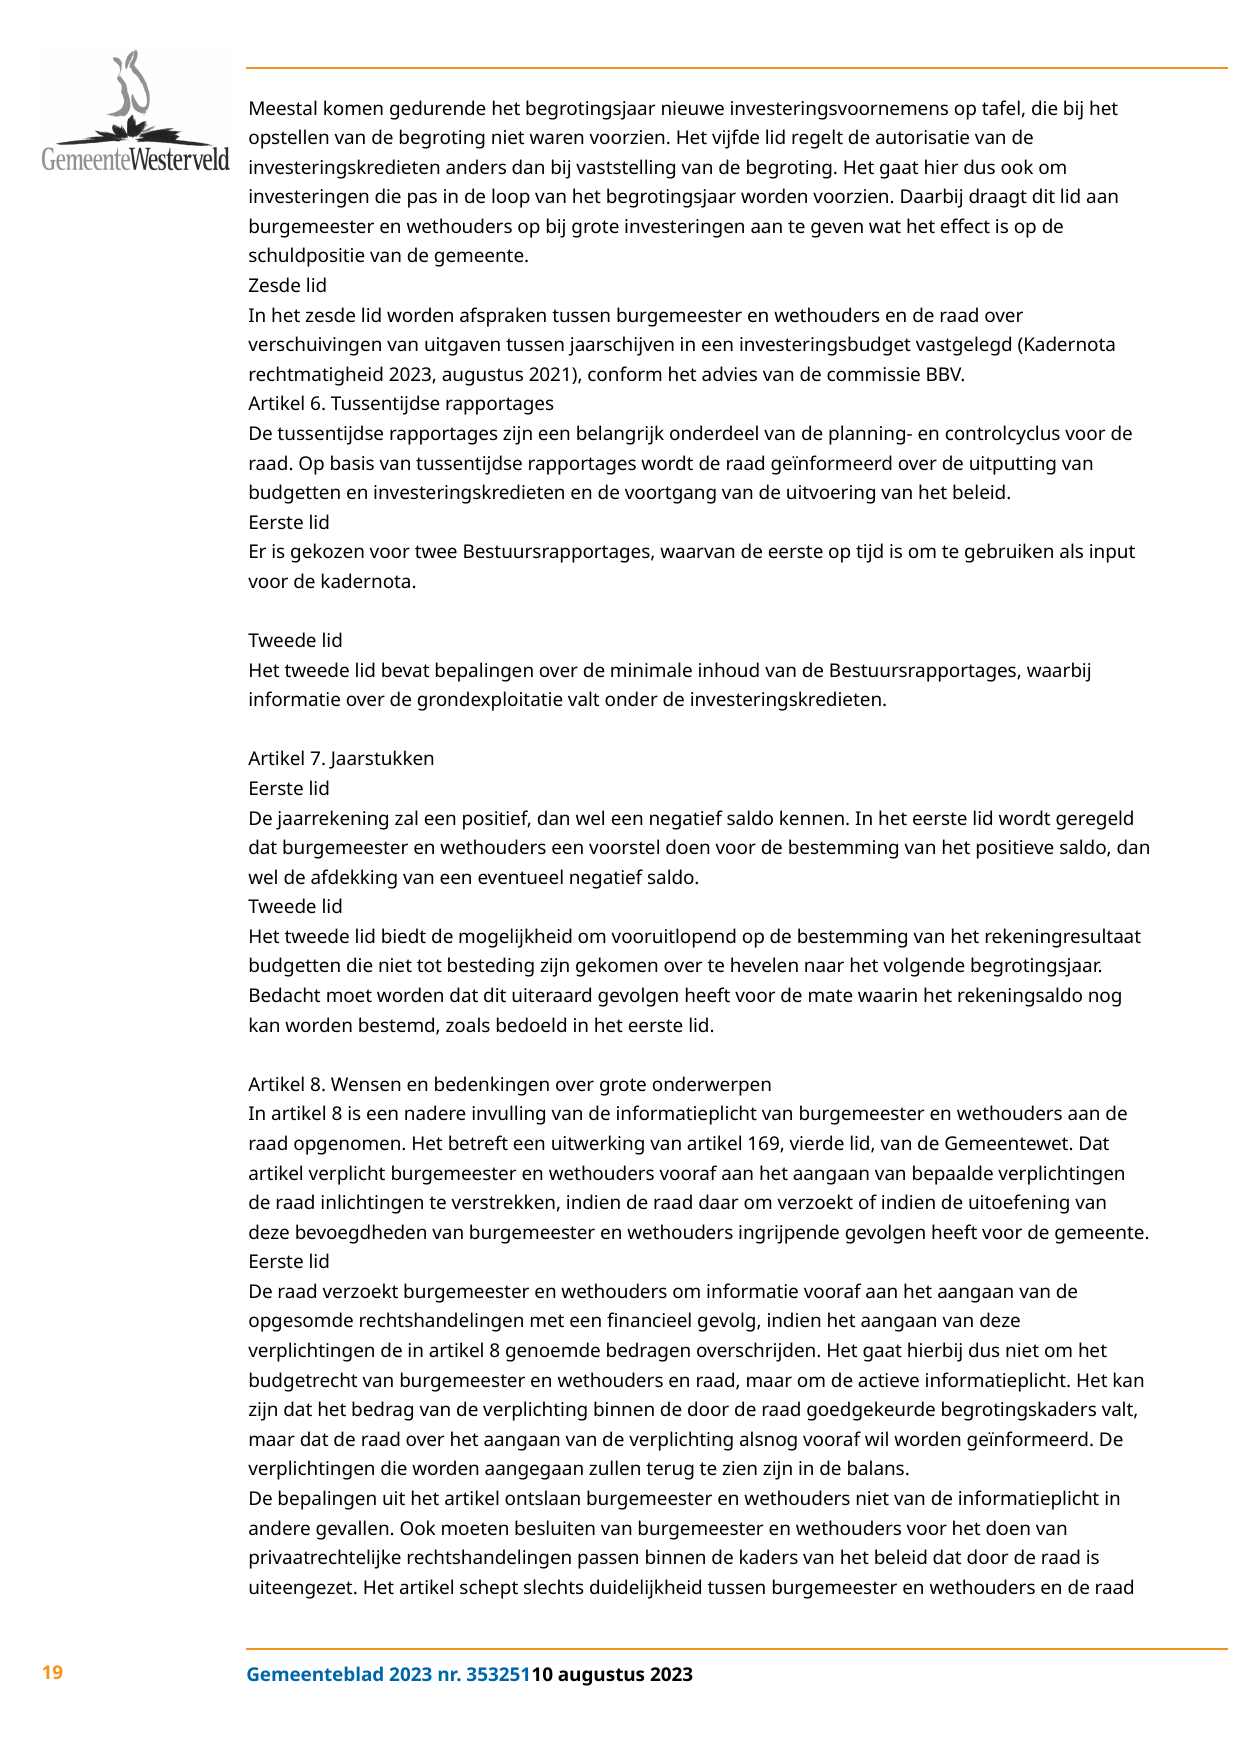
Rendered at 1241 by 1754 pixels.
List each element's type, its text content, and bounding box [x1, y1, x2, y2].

text Tweede lid [248, 627, 1152, 653]
text Meestal komen gedurende het begrotingsjaar nieuwe investeringsvoornemens op tafel, die bij het opstellen van de begroting niet waren voorzien. Het vijfde lid regelt de autorisatie van de investeringskredieten anders dan bij vaststelling van de begroting. Het gaat hier dus ook om investeringen die pas in de loop van het begrotingsjaar worden voorzien. Daarbij draagt dit lid aan burgemeester en wethouders op bij grote investeringen aan te geven wat het effect is op de schuldpositie van de gemeente. [248, 95, 1152, 268]
text Eerste lid [248, 509, 1152, 535]
text Het tweede lid bevat bepalingen over de minimale inhoud van de Bestuursrapportages, waarbij informatie over de grondexploitatie valt onder de investeringskredieten. [248, 657, 1152, 712]
picture [41, 47, 231, 172]
text Artikel 7. Jaarstukken [248, 746, 1152, 771]
text Het tweede lid biedt de mogelijkheid om vooruitlopend op de bestemming van het rekeningresultaat budgetten die niet tot besteding zijn gekomen over te hevelen naar het volgende begrotingsjaar. Bedacht moet worden dat dit uiteraard gevolgen heeft voor de mate waarin het rekeningsaldo nog kan worden bestemd, zoals bedoeld in het eerste lid. [248, 923, 1152, 1038]
text De jaarrekening zal een positief, dan wel een negatief saldo kennen. In het eerste lid wordt geregeld dat burgemeester en wethouders een voorstel doen voor de bestemming van het positieve saldo, dan wel de afdekking van een eventueel negatief saldo. [248, 805, 1152, 890]
text De tussentijdse rapportages zijn een belangrijk onderdeel van de planning- en controlcyclus voor de raad. Op basis van tussentijdse rapportages wordt de raad geïnformeerd over de uitputting van budgetten en investeringskredieten en de voortgang van de uitvoering van het beleid. [248, 420, 1152, 505]
text Tweede lid [248, 893, 1152, 919]
text In artikel 8 is een nadere invulling van de informatieplicht van burgemeester en wethouders aan de raad opgenomen. Het betreft een uitwerking van artikel 169, vierde lid, van de Gemeentewet. Dat artikel verplicht burgemeester en wethouders vooraf aan het aangaan van bepaalde verplichtingen de raad inlichtingen te verstrekken, indien de raad daar om verzoekt of indien de uitoefening van deze bevoegdheden van burgemeester en wethouders ingrijpende gevolgen heeft voor de gemeente. [248, 1101, 1152, 1245]
text De bepalingen uit het artikel ontslaan burgemeester en wethouders niet van de informatieplicht in andere gevallen. Ook moeten besluiten van burgemeester en wethouders voor het doen van privaatrechtelijke rechtshandelingen passen binnen de kaders van het beleid dat door de raad is uiteengezet. Het artikel schept slechts duidelijkheid tussen burgemeester en wethouders en de raad [248, 1485, 1152, 1600]
text Eerste lid [248, 1248, 1152, 1274]
text Artikel 8. Wensen en bedenkingen over grote onderwerpen [248, 1071, 1152, 1097]
text Eerste lid [248, 775, 1152, 801]
text In het zesde lid worden afspraken tussen burgemeester en wethouders en de raad over verschuivingen van uitgaven tussen jaarschijven in een investeringsbudget vastgelegd (Kadernota rechtmatigheid 2023, augustus 2021), conform het advies van de commissie BBV. [248, 302, 1152, 387]
text De raad verzoekt burgemeester en wethouders om informatie vooraf aan het aangaan van de opgesomde rechtshandelingen met een financieel gevolg, indien het aangaan van deze verplichtingen de in artikel 8 genoemde bedragen overschrijden. Het gaat hierbij dus niet om het budgetrecht van burgemeester en wethouders en raad, maar om de actieve informatieplicht. Het kan zijn dat het bedrag van de verplichting binnen de door de raad goedgekeurde begrotingskaders valt, maar dat de raad over het aangaan van de verplichting alsnog vooraf wil worden geïnformeerd. De verplichtingen die worden aangegaan zullen terug te zien zijn in de balans. [248, 1278, 1152, 1481]
text Artikel 6. Tussentijdse rapportages [248, 391, 1152, 416]
text Zesde lid [248, 272, 1152, 298]
text Er is gekozen voor twee Bestuursrapportages, waarvan de eerste op tijd is om te gebruiken als input voor de kadernota. [248, 538, 1152, 594]
